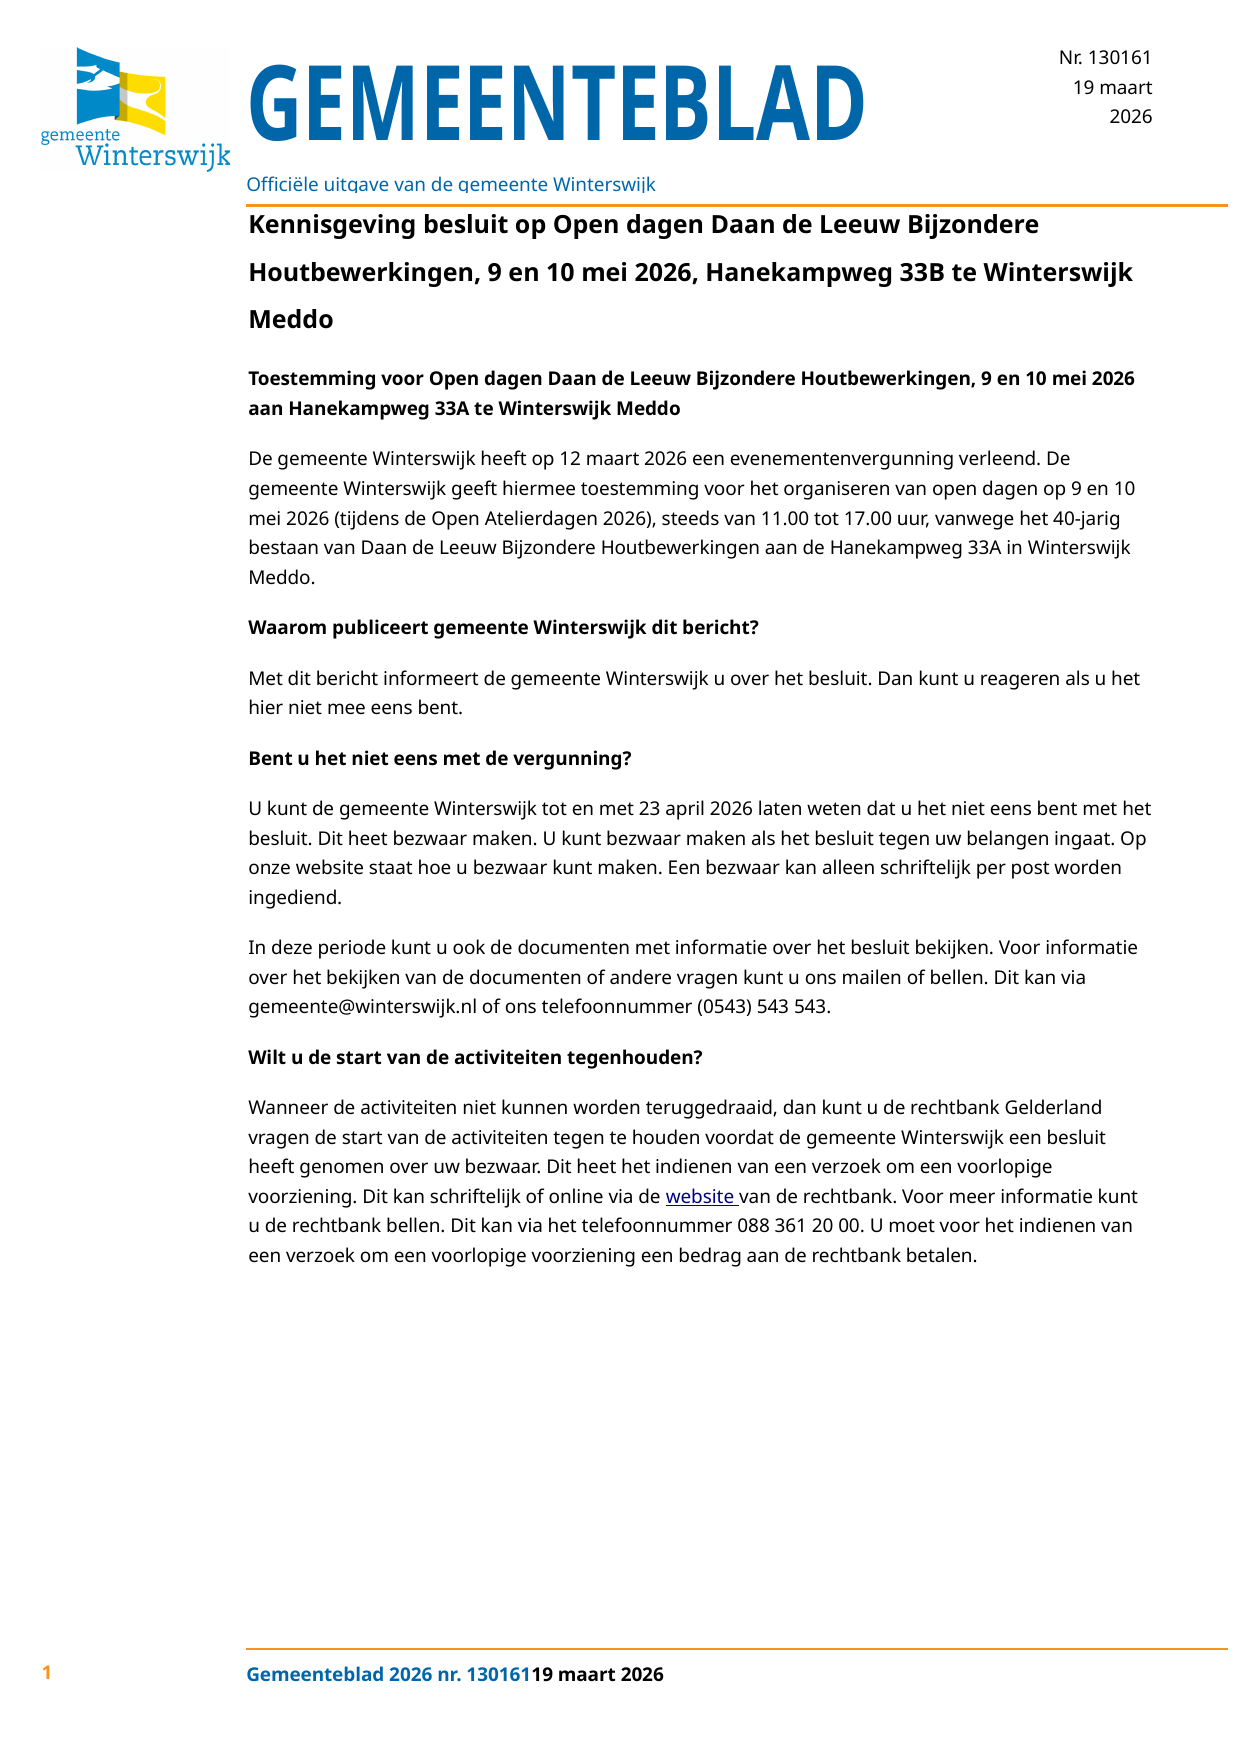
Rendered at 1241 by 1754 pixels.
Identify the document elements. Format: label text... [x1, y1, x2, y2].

picture [225, 153, 231, 162]
text Waarom publiceert gemeente Winterswijk dit bericht? [248, 614, 1152, 640]
text Wanneer de activiteiten niet kunnen worden teruggedraaid, dan kunt u de rechtbank Gelderland vragen de start van de activiteiten tegen te houden voordat de gemeente Winterswijk een besluit heeft genomen over uw bezwaar. Dit heet het indienen van een verzoek om een voorlopige voorziening. Dit kan schriftelijk of online via de website van de rechtbank. Voor meer informatie kunt u de rechtbank bellen. Dit kan via het telefoonnummer 088 361 20 00. U moet voor het indienen van een verzoek om een voorlopige voorziening een bedrag aan de rechtbank betalen. [248, 1094, 1152, 1268]
text Met dit bericht informeert de gemeente Winterswijk u over het besluit. Dan kunt u reageren als u het hier niet mee eens bent. [248, 665, 1152, 720]
text Wilt u de start van de activiteiten tegenhouden? [248, 1044, 1152, 1069]
picture [41, 47, 231, 172]
text U kunt de gemeente Winterswijk tot en met 23 april 2026 laten weten dat u het niet eens bent met het besluit. Dit heet bezwaar maken. U kunt bezwaar maken als het besluit tegen uw belangen ingaat. Op onze website staat hoe u bezwaar kunt maken. Een bezwaar kan alleen schriftelijk per post worden ingediend. [248, 795, 1152, 909]
text De gemeente Winterswijk heeft op 12 maart 2026 een evenementenvergunning verleend. De gemeente Winterswijk geeft hiermee toestemming voor het organiseren van open dagen op 9 en 10 mei 2026 (tijdens de Open Atelierdagen 2026), steeds van 11.00 tot 17.00 uur, vanwege het 40-jarig bestaan van Daan de Leeuw Bijzondere Houtbewerkingen aan de Hanekampweg 33A in Winterswijk Meddo. [248, 446, 1152, 589]
text Kennisgeving besluit op Open dagen Daan de Leeuw Bijzondere Houtbewerkingen, 9 en 10 mei 2026, Hanekampweg 33B te Winterswijk Meddo [248, 207, 1152, 336]
text In deze periode kunt u ook de documenten met informatie over het besluit bekijken. Voor informatie over het bekijken van de documenten of andere vragen kunt u ons mailen of bellen. Dit kan via gemeente@winterswijk.nl of ons telefoonnummer (0543) 543 543. [248, 934, 1152, 1019]
text Toestemming voor Open dagen Daan de Leeuw Bijzondere Houtbewerkingen, 9 en 10 mei 2026 aan Hanekampweg 33A te Winterswijk Meddo [248, 366, 1152, 421]
text Bent u het niet eens met de vergunning? [248, 745, 1152, 770]
